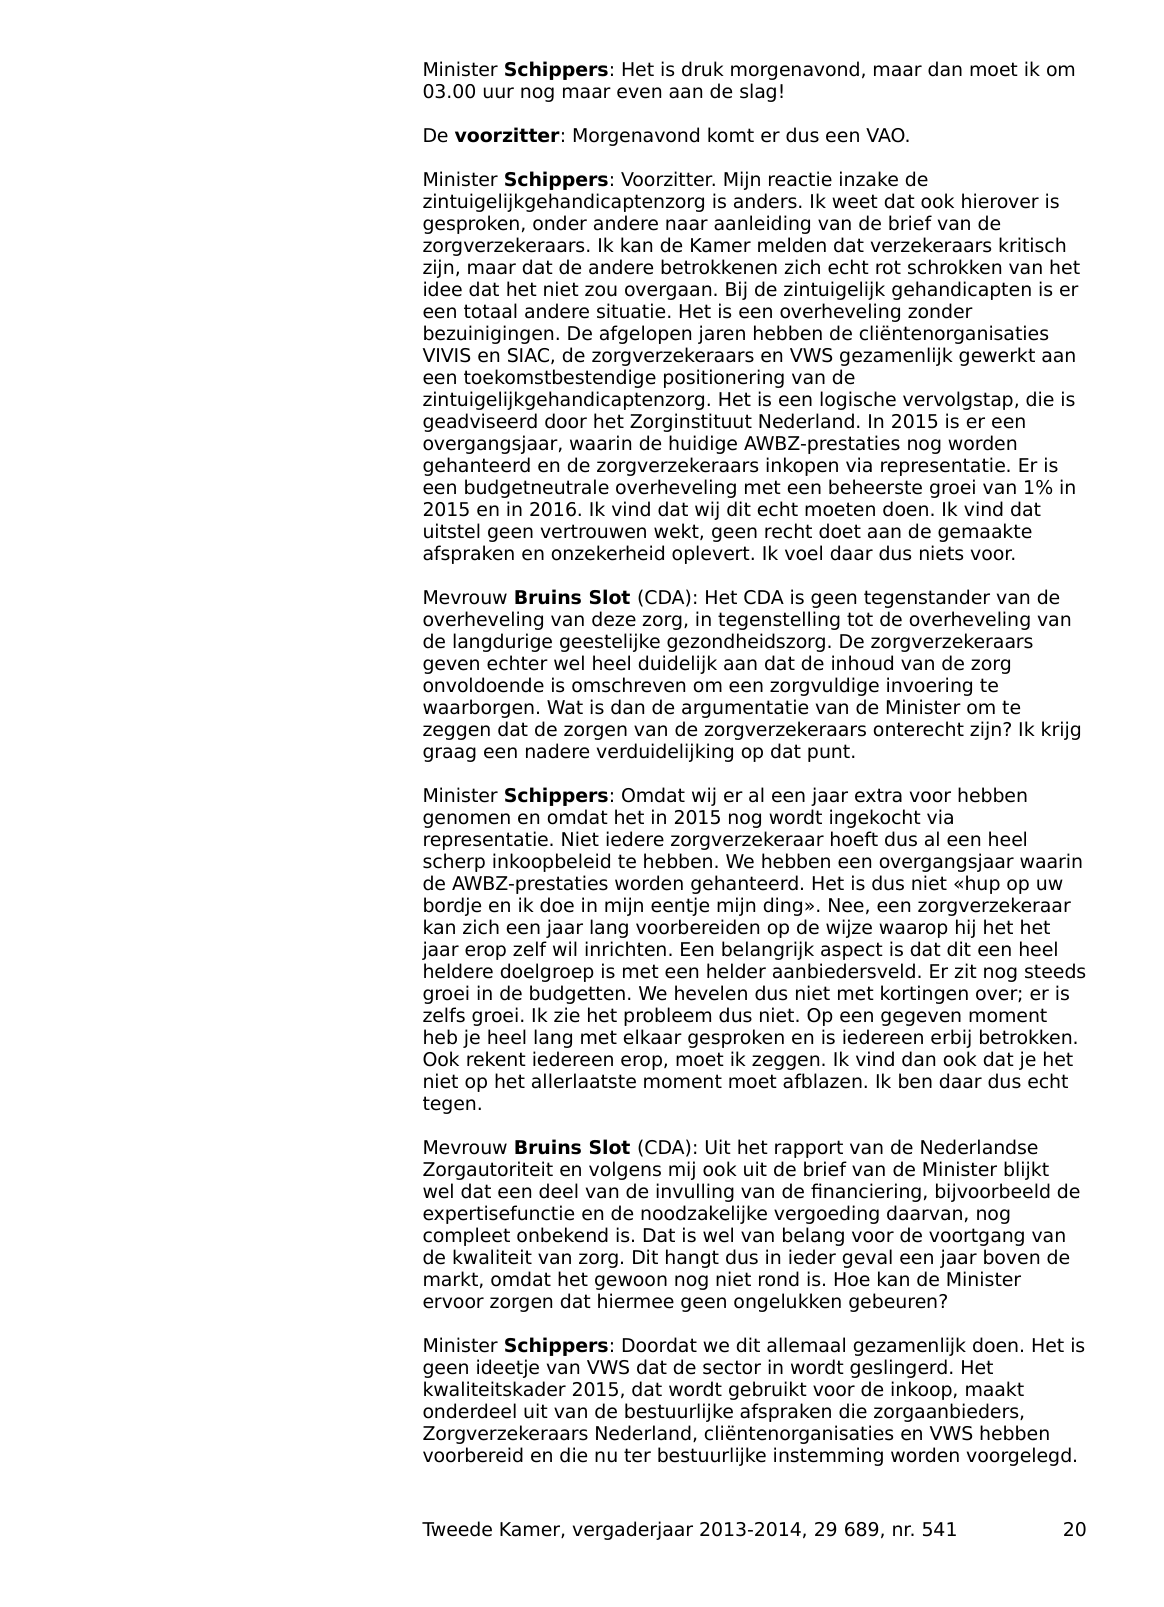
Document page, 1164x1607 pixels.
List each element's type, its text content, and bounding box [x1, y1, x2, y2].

text De voorzitter: Morgenavond komt er dus een VAO. [422, 125, 1087, 147]
text Minister Schippers: Voorzitter. Mijn reactie inzake de zintuigelijkgehandicaptenzorg is anders. Ik weet dat ook hierover is gesproken, onder andere naar aanleiding van de brief van de zorgverzekeraars. Ik kan de Kamer melden dat verzekeraars kritisch zijn, maar dat de andere betrokkenen zich echt rot schrokken van het idee dat het niet zou overgaan. Bij de zintuigelijk gehandicapten is er een totaal andere situatie. Het is een overheveling zonder bezuinigingen. De afgelopen jaren hebben de cliëntenorganisaties VIVIS en SIAC, de zorgverzekeraars en VWS gezamenlijk gewerkt aan een toekomstbestendige positionering van de zintuigelijkgehandicaptenzorg. Het is een logische vervolgstap, die is geadviseerd door het Zorginstituut Nederland. In 2015 is er een overgangsjaar, waarin de huidige AWBZ-prestaties nog worden gehanteerd en de zorgverzekeraars inkopen via representatie. Er is een budgetneutrale overheveling met een beheerste groei van 1% in 2015 en in 2016. Ik vind dat wij dit echt moeten doen. Ik vind dat uitstel geen vertrouwen wekt, geen recht doet aan de gemaakte afspraken en onzekerheid oplevert. Ik voel daar dus niets voor. [422, 169, 1087, 565]
text Minister Schippers: Omdat wij er al een jaar extra voor hebben genomen en omdat het in 2015 nog wordt ingekocht via representatie. Niet iedere zorgverzekeraar hoeft dus al een heel scherp inkoopbeleid te hebben. We hebben een overgangsjaar waarin de AWBZ-prestaties worden gehanteerd. Het is dus niet «hup op uw bordje en ik doe in mijn eentje mijn ding». Nee, een zorgverzekeraar kan zich een jaar lang voorbereiden op de wijze waarop hij het het jaar erop zelf wil inrichten. Een belangrijk aspect is dat dit een heel heldere doelgroep is met een helder aanbiedersveld. Er zit nog steeds groei in de budgetten. We hevelen dus niet met kortingen over; er is zelfs groei. Ik zie het probleem dus niet. Op een gegeven moment heb je heel lang met elkaar gesproken en is iedereen erbij betrokken. Ook rekent iedereen erop, moet ik zeggen. Ik vind dan ook dat je het niet op het allerlaatste moment moet afblazen. Ik ben daar dus echt tegen. [422, 785, 1087, 1115]
text Minister Schippers: Het is druk morgenavond, maar dan moet ik om 03.00 uur nog maar even aan de slag! [422, 59, 1087, 103]
text Minister Schippers: Doordat we dit allemaal gezamenlijk doen. Het is geen ideetje van VWS dat de sector in wordt geslingerd. Het kwaliteitskader 2015, dat wordt gebruikt voor de inkoop, maakt onderdeel uit van de bestuurlijke afspraken die zorgaanbieders, Zorgverzekeraars Nederland, cliëntenorganisaties en VWS hebben voorbereid en die nu ter bestuurlijke instemming worden voorgelegd. [422, 1335, 1087, 1467]
text Mevrouw Bruins Slot (CDA): Het CDA is geen tegenstander van de overheveling van deze zorg, in tegenstelling tot de overheveling van de langdurige geestelijke gezondheidszorg. De zorgverzekeraars geven echter wel heel duidelijk aan dat de inhoud van de zorg onvoldoende is omschreven om een zorgvuldige invoering te waarborgen. Wat is dan de argumentatie van de Minister om te zeggen dat de zorgen van de zorgverzekeraars onterecht zijn? Ik krijg graag een nadere verduidelijking op dat punt. [422, 587, 1087, 763]
text Mevrouw Bruins Slot (CDA): Uit het rapport van de Nederlandse Zorgautoriteit en volgens mij ook uit de brief van de Minister blijkt wel dat een deel van de invulling van de financiering, bijvoorbeeld de expertisefunctie en de noodzakelijke vergoeding daarvan, nog compleet onbekend is. Dat is wel van belang voor de voortgang van de kwaliteit van zorg. Dit hangt dus in ieder geval een jaar boven de markt, omdat het gewoon nog niet rond is. Hoe kan de Minister ervoor zorgen dat hiermee geen ongelukken gebeuren? [422, 1137, 1087, 1313]
